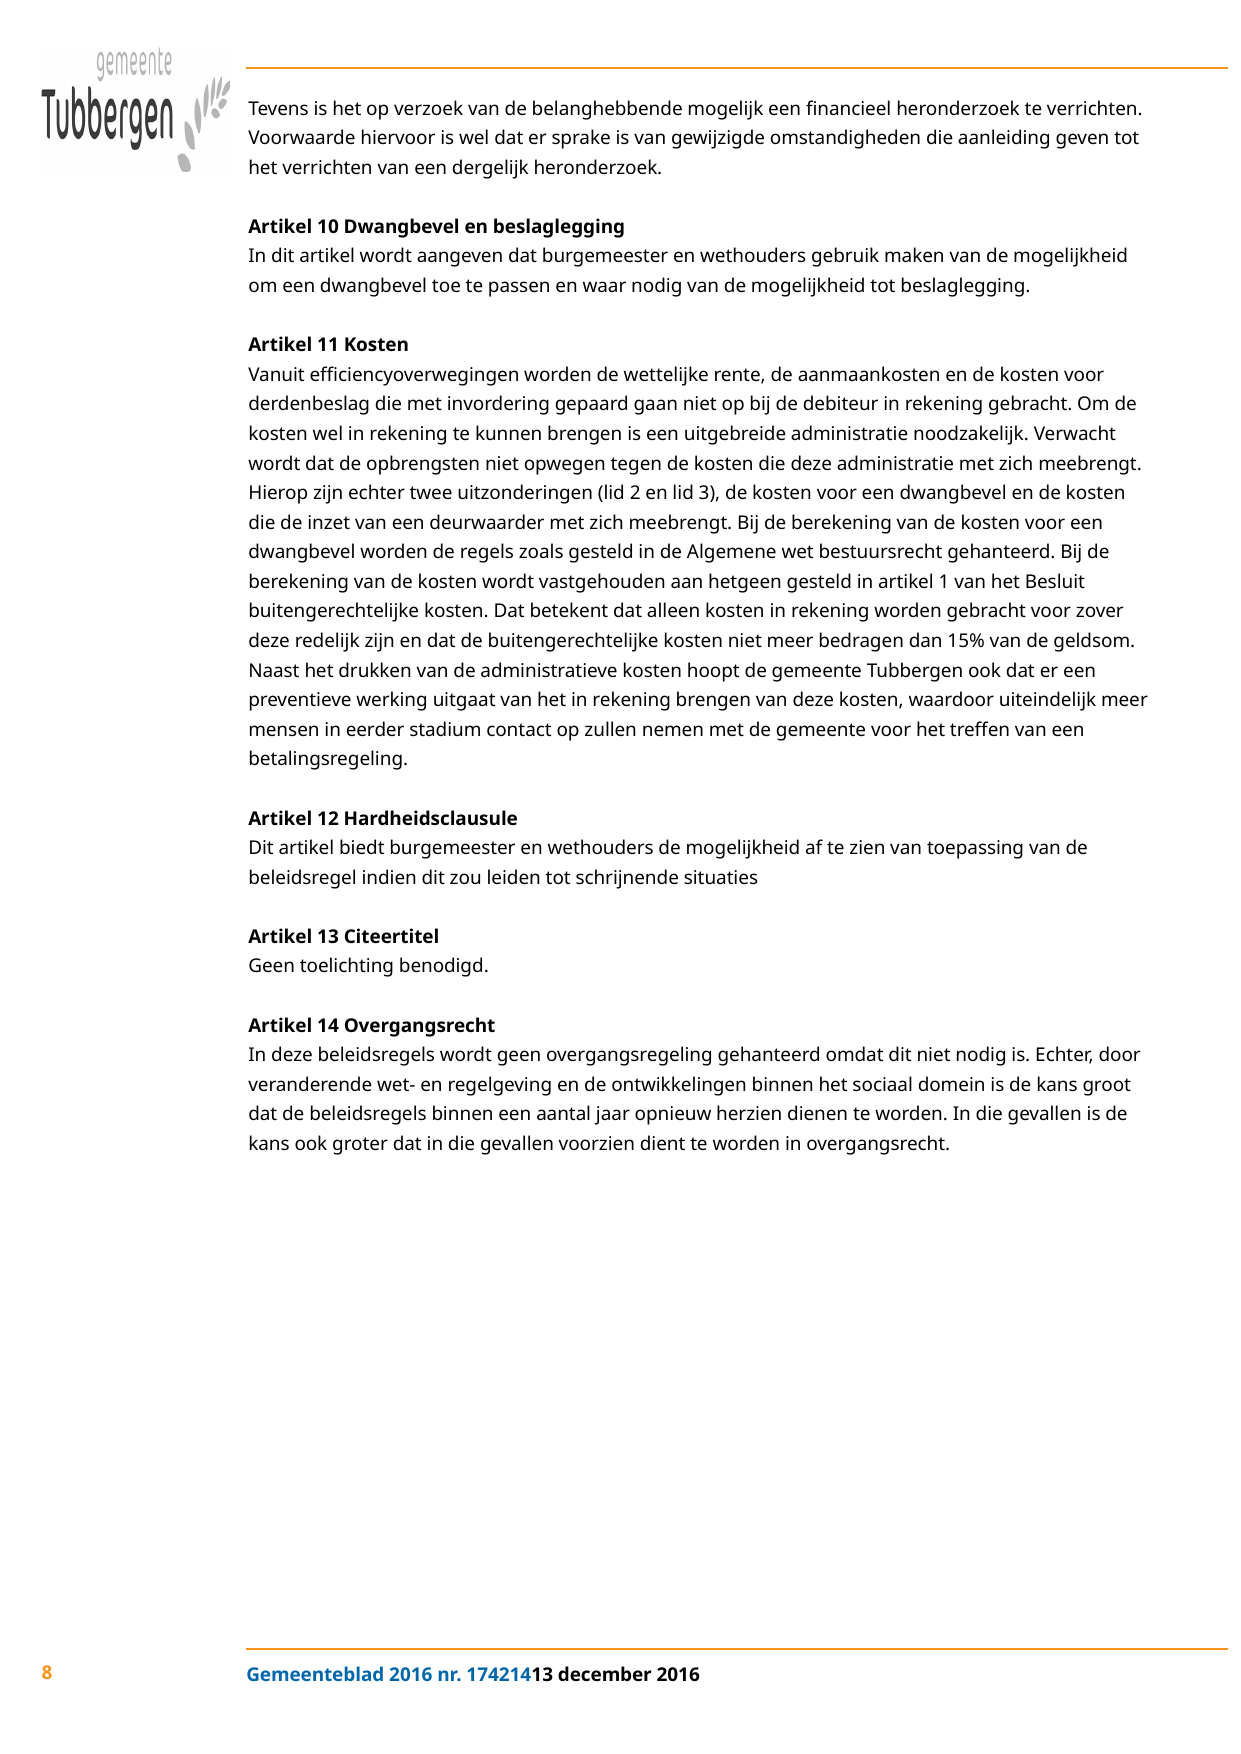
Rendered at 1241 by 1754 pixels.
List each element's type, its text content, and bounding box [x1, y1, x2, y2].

text Artikel 14 Overgangsrecht [248, 1012, 1152, 1038]
text Artikel 10 Dwangbevel en beslaglegging [248, 213, 1152, 239]
text Artikel 12 Hardheidsclausule [248, 805, 1152, 831]
text Naast het drukken van de administratieve kosten hoopt de gemeente Tubbergen ook dat er een preventieve werking uitgaat van het in rekening brengen van deze kosten, waardoor uiteindelijk meer mensen in eerder stadium contact op zullen nemen met de gemeente voor het treffen van een betalingsregeling. [248, 657, 1152, 771]
text Vanuit efficiencyoverwegingen worden de wettelijke rente, de aanmaankosten en de kosten voor derdenbeslag die met invordering gepaard gaan niet op bij de debiteur in rekening gebracht. Om de kosten wel in rekening te kunnen brengen is een uitgebreide administratie noodzakelijk. Verwacht wordt dat de opbrengsten niet opwegen tegen de kosten die deze administratie met zich meebrengt. Hierop zijn echter twee uitzonderingen (lid 2 en lid 3), de kosten voor een dwangbevel en de kosten die de inzet van een deurwaarder met zich meebrengt. Bij de berekening van de kosten voor een dwangbevel worden de regels zoals gesteld in de Algemene wet bestuursrecht gehanteerd. Bij de berekening van de kosten wordt vastgehouden aan hetgeen gesteld in artikel 1 van het Besluit buitengerechtelijke kosten. Dat betekent dat alleen kosten in rekening worden gebracht voor zover deze redelijk zijn en dat de buitengerechtelijke kosten niet meer bedragen dan 15% van de geldsom. [248, 361, 1152, 653]
text In dit artikel wordt aangeven dat burgemeester en wethouders gebruik maken van de mogelijkheid om een dwangbevel toe te passen en waar nodig van de mogelijkheid tot beslaglegging. [248, 243, 1152, 298]
picture [41, 47, 231, 172]
text Tevens is het op verzoek van de belanghebbende mogelijk een financieel heronderzoek te verrichten. Voorwaarde hiervoor is wel dat er sprake is van gewijzigde omstandigheden die aanleiding geven tot het verrichten van een dergelijk heronderzoek. [248, 95, 1152, 180]
text Artikel 11 Kosten [248, 331, 1152, 357]
text Geen toelichting benodigd. [248, 953, 1152, 978]
text Dit artikel biedt burgemeester en wethouders de mogelijkheid af te zien van toepassing van de beleidsregel indien dit zou leiden tot schrijnende situaties [248, 834, 1152, 890]
text Artikel 13 Citeertitel [248, 923, 1152, 949]
text In deze beleidsregels wordt geen overgangsregeling gehanteerd omdat dit niet nodig is. Echter, door veranderende wet- en regelgeving en de ontwikkelingen binnen het sociaal domein is de kans groot dat de beleidsregels binnen een aantal jaar opnieuw herzien dienen te worden. In die gevallen is de kans ook groter dat in die gevallen voorzien dient te worden in overgangsrecht. [248, 1041, 1152, 1156]
